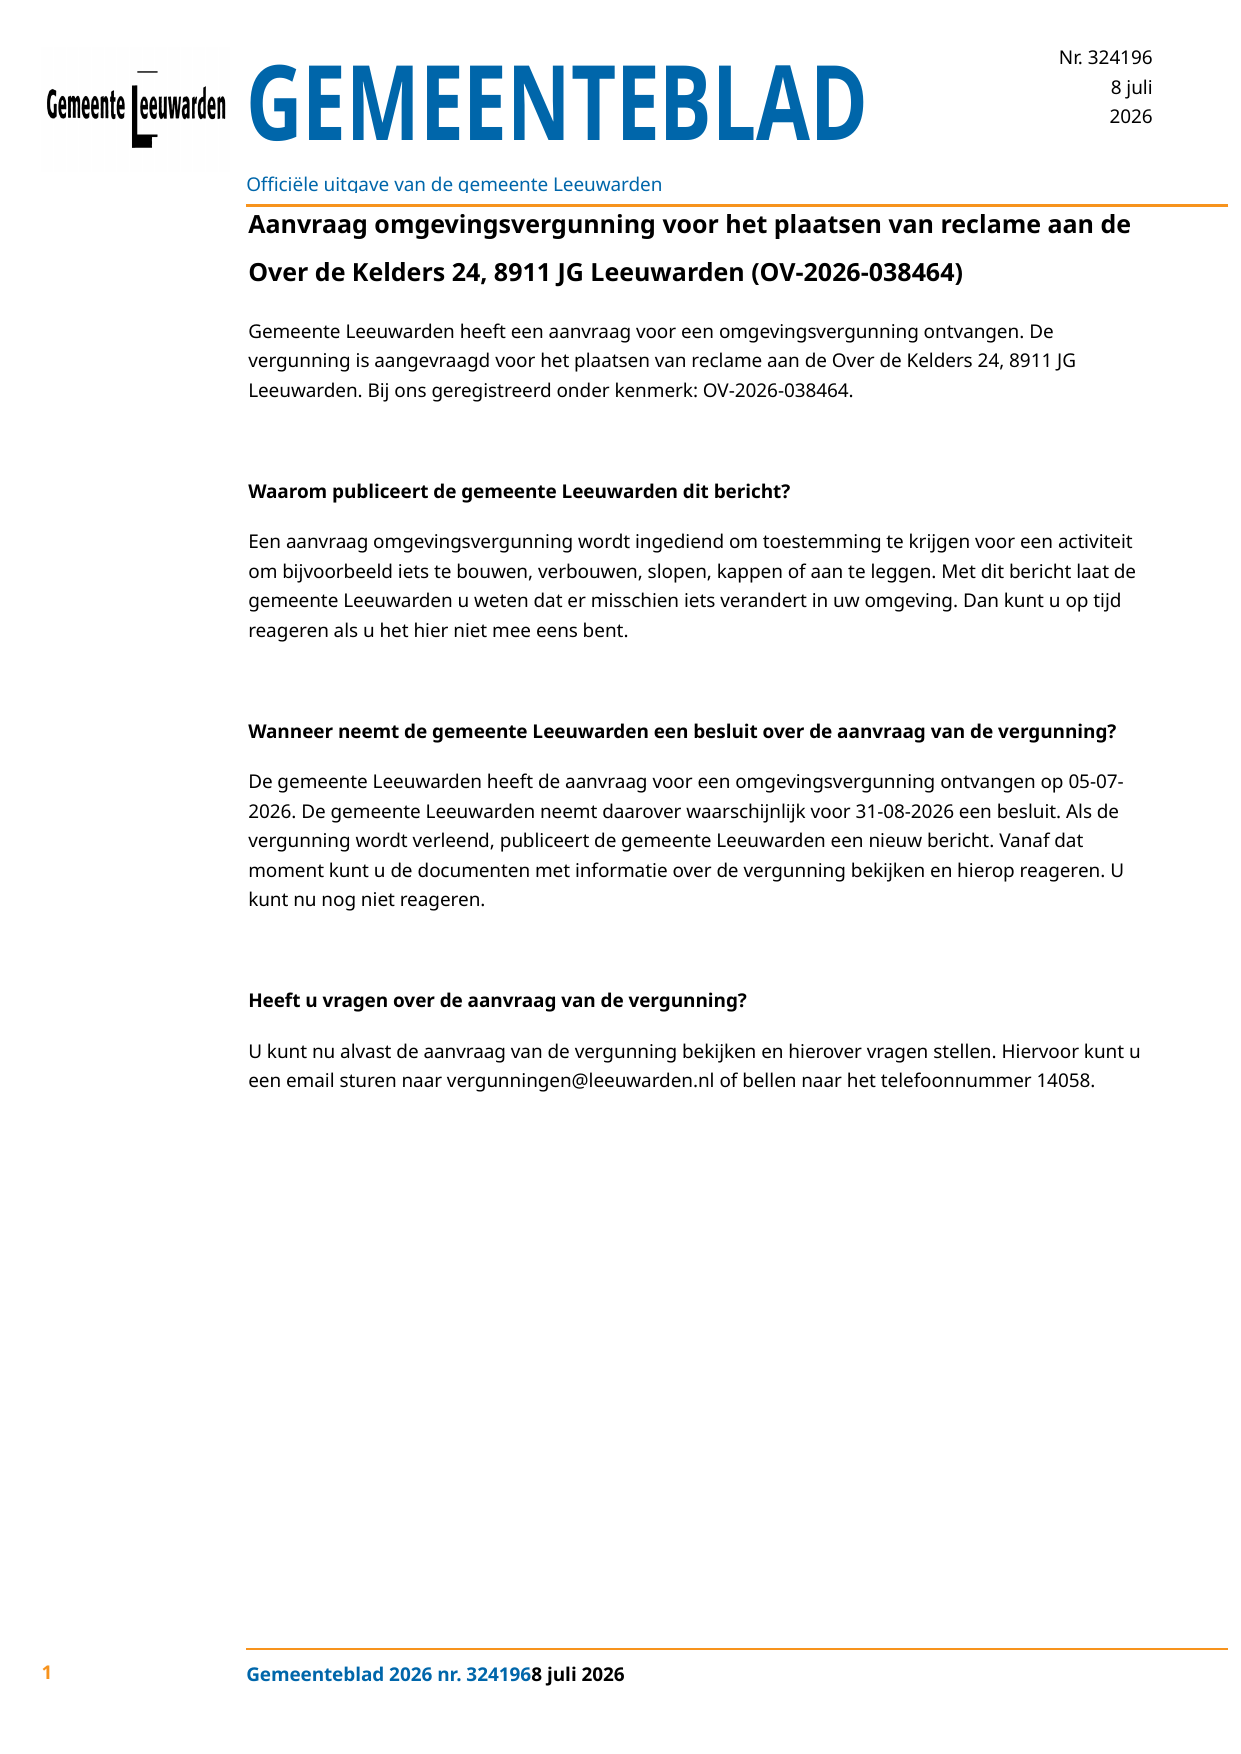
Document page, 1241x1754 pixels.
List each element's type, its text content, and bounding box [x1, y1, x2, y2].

text Gemeente Leeuwarden heeft een aanvraag voor een omgevingsvergunning ontvangen. De vergunning is aangevraagd voor het plaatsen van reclame aan de Over de Kelders 24, 8911 JG Leeuwarden. Bij ons geregistreerd onder kenmerk: OV-2026-038464. [248, 318, 1152, 403]
text De gemeente Leeuwarden heeft de aanvraag voor een omgevingsvergunning ontvangen op 05-07-2026. De gemeente Leeuwarden neemt daarover waarschijnlijk voor 31-08-2026 een besluit. Als de vergunning wordt verleend, publiceert de gemeente Leeuwarden een nieuw bericht. Vanaf dat moment kunt u de documenten met informatie over de vergunning bekijken en hierop reageren. U kunt nu nog niet reageren. [248, 768, 1152, 912]
picture [41, 47, 231, 172]
text U kunt nu alvast de aanvraag van de vergunning bekijken en hierover vragen stellen. Hiervoor kunt u een email sturen naar vergunningen@leeuwarden.nl of bellen naar het telefoonnummer 14058. [248, 1038, 1152, 1093]
text Wanneer neemt de gemeente Leeuwarden een besluit over de aanvraag van de vergunning? [248, 718, 1152, 744]
text Een aanvraag omgevingsvergunning wordt ingediend om toestemming te krijgen voor een activiteit om bijvoorbeeld iets te bouwen, verbouwen, slopen, kappen of aan te leggen. Met dit bericht laat de gemeente Leeuwarden u weten dat er misschien iets verandert in uw omgeving. Dan kunt u op tijd reageren als u het hier niet mee eens bent. [248, 528, 1152, 643]
text Waarom publiceert de gemeente Leeuwarden dit bericht? [248, 478, 1152, 504]
text Aanvraag omgevingsvergunning voor het plaatsen van reclame aan de Over de Kelders 24, 8911 JG Leeuwarden (OV-2026-038464) [248, 207, 1152, 288]
text Heeft u vragen over de aanvraag van de vergunning? [248, 987, 1152, 1013]
